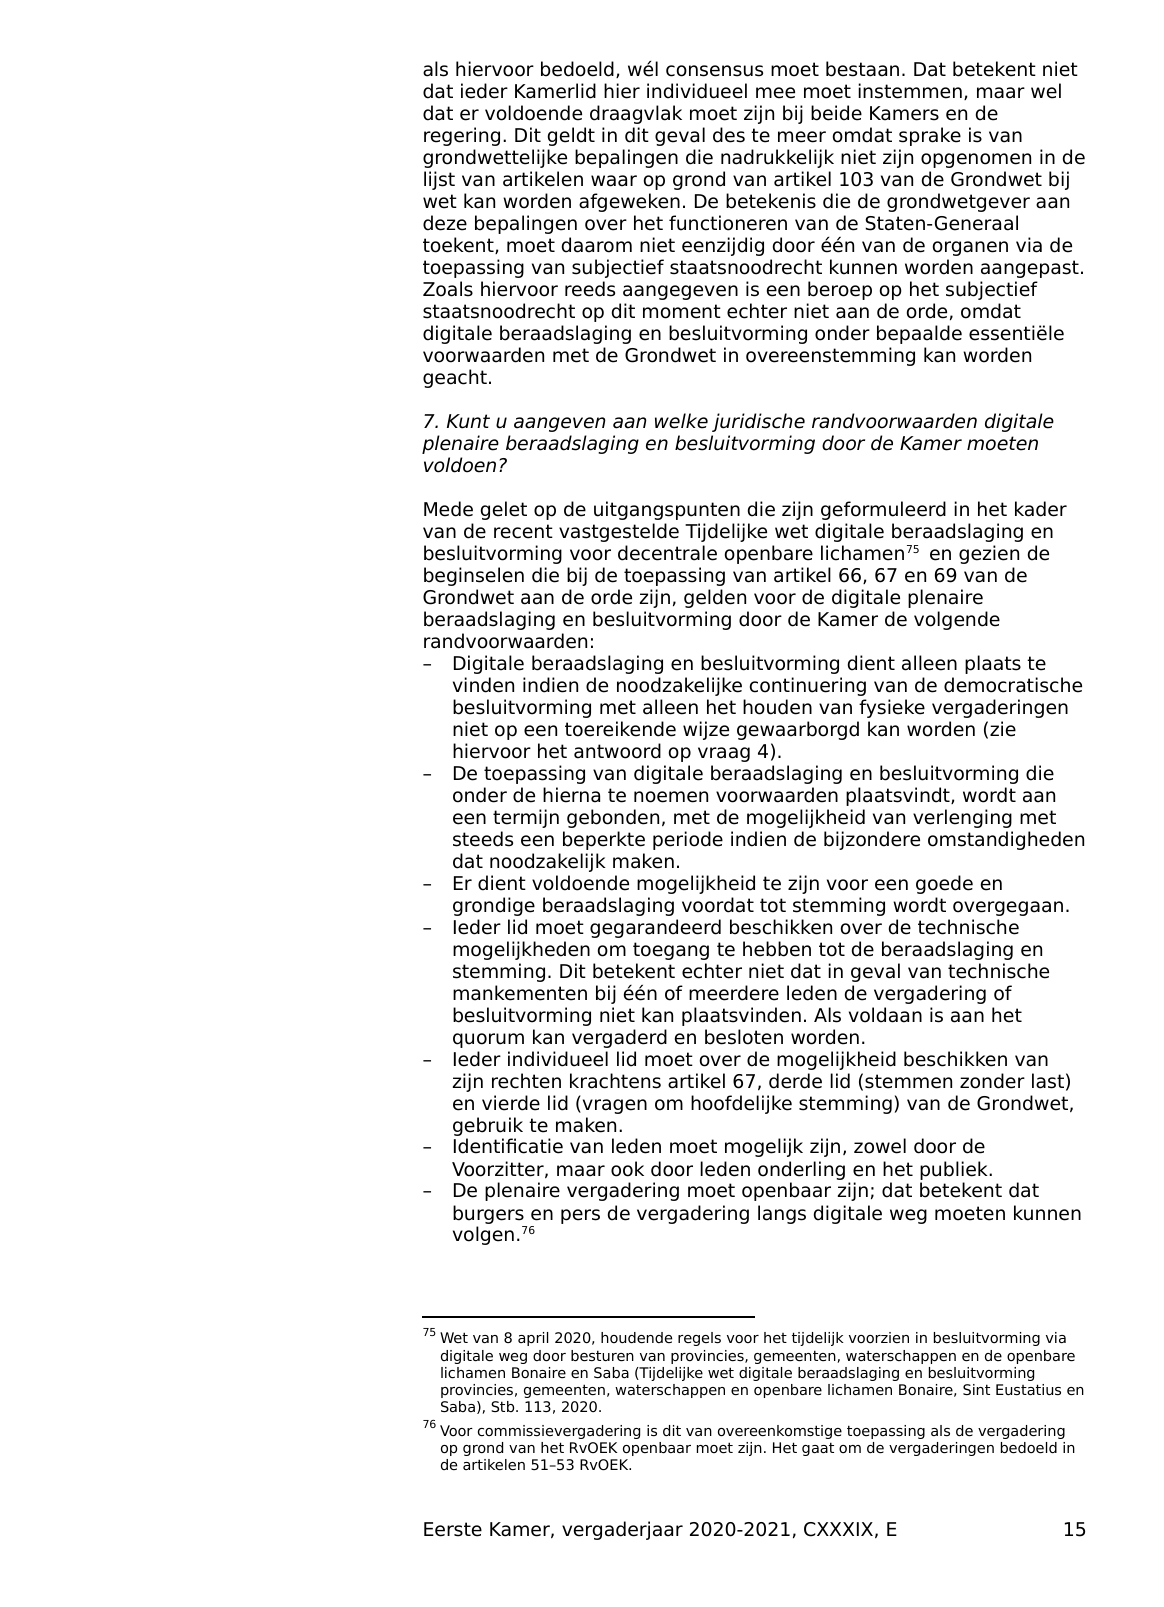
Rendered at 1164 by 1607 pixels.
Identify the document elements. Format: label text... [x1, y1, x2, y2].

text – De toepassing van digitale beraadslaging en besluitvorming die onder de hierna te noemen voorwaarden plaatsvindt, wordt aan een termijn gebonden, met de mogelijkheid van verlenging met steeds een beperkte periode indien de bijzondere omstandigheden dat noodzakelijk maken. [422, 763, 1087, 873]
text – Digitale beraadslaging en besluitvorming dient alleen plaats te vinden indien de noodzakelijke continuering van de democratische besluitvorming met alleen het houden van fysieke vergaderingen niet op een toereikende wijze gewaarborgd kan worden (zie hiervoor het antwoord op vraag 4). [422, 653, 1087, 763]
text – Ieder individueel lid moet over de mogelijkheid beschikken van zijn rechten krachtens artikel 67, derde lid (stemmen zonder last) en vierde lid (vragen om hoofdelijke stemming) van de Grondwet, gebruik te maken. [422, 1048, 1087, 1136]
text – Er dient voldoende mogelijkheid te zijn voor een goede en grondige beraadslaging voordat tot stemming wordt overgegaan. [422, 873, 1087, 917]
text – Identificatie van leden moet mogelijk zijn, zowel door de Voorzitter, maar ook door leden onderling en het publiek. [422, 1136, 1087, 1180]
text – De plenaire vergadering moet openbaar zijn; dat betekent dat burgers en pers de vergadering langs digitale weg moeten kunnen volgen. [422, 1180, 1087, 1246]
text Voor commissievergadering is dit van overeenkomstige toepassing als de vergadering op grond van het RvOEK openbaar moet zijn. Het gaat om de vergaderingen bedoeld in de artikelen 51–53 RvOEK. [422, 1418, 1087, 1474]
text Wet van 8 april 2020, houdende regels voor het tijdelijk voorzien in besluitvorming via digitale weg door besturen van provincies, gemeenten, waterschappen en de openbare lichamen Bonaire en Saba (Tijdelijke wet digitale beraadslaging en besluitvorming provincies, gemeenten, waterschappen en openbare lichamen Bonaire, Sint Eustatius en Saba), Stb. 113, 2020. [422, 1326, 1087, 1416]
text als hiervoor bedoeld, wél consensus moet bestaan. Dat betekent niet dat ieder Kamerlid hier individueel mee moet instemmen, maar wel dat er voldoende draagvlak moet zijn bij beide Kamers en de regering. Dit geldt in dit geval des te meer omdat sprake is van grondwettelijke bepalingen die nadrukkelijk niet zijn opgenomen in de lijst van artikelen waar op grond van artikel 103 van de Grondwet bij wet kan worden afgeweken. De betekenis die de grondwetgever aan deze bepalingen over het functioneren van de Staten-Generaal toekent, moet daarom niet eenzijdig door één van de organen via de toepassing van subjectief staatsnoodrecht kunnen worden aangepast. Zoals hiervoor reeds aangegeven is een beroep op het subjectief staatsnoodrecht op dit moment echter niet aan de orde, omdat digitale beraadslaging en besluitvorming onder bepaalde essentiële voorwaarden met de Grondwet in overeenstemming kan worden geacht. [422, 59, 1087, 389]
text Mede gelet op de uitgangspunten die zijn geformuleerd in het kader van de recent vastgestelde Tijdelijke wet digitale beraadslaging en besluitvorming voor decentrale openbare lichamen en gezien de beginselen die bij de toepassing van artikel 66, 67 en 69 van de Grondwet aan de orde zijn, gelden voor de digitale plenaire beraadslaging en besluitvorming door de Kamer de volgende randvoorwaarden: [422, 499, 1087, 653]
text – Ieder lid moet gegarandeerd beschikken over de technische mogelijkheden om toegang te hebben tot de beraadslaging en stemming. Dit betekent echter niet dat in geval van technische mankementen bij één of meerdere leden de vergadering of besluitvorming niet kan plaatsvinden. Als voldaan is aan het quorum kan vergaderd en besloten worden. [422, 917, 1087, 1048]
subtitle 7. Kunt u aangeven aan welke juridische randvoorwaarden digitale plenaire beraadslaging en besluitvorming door de Kamer moeten voldoen? [422, 411, 1087, 477]
